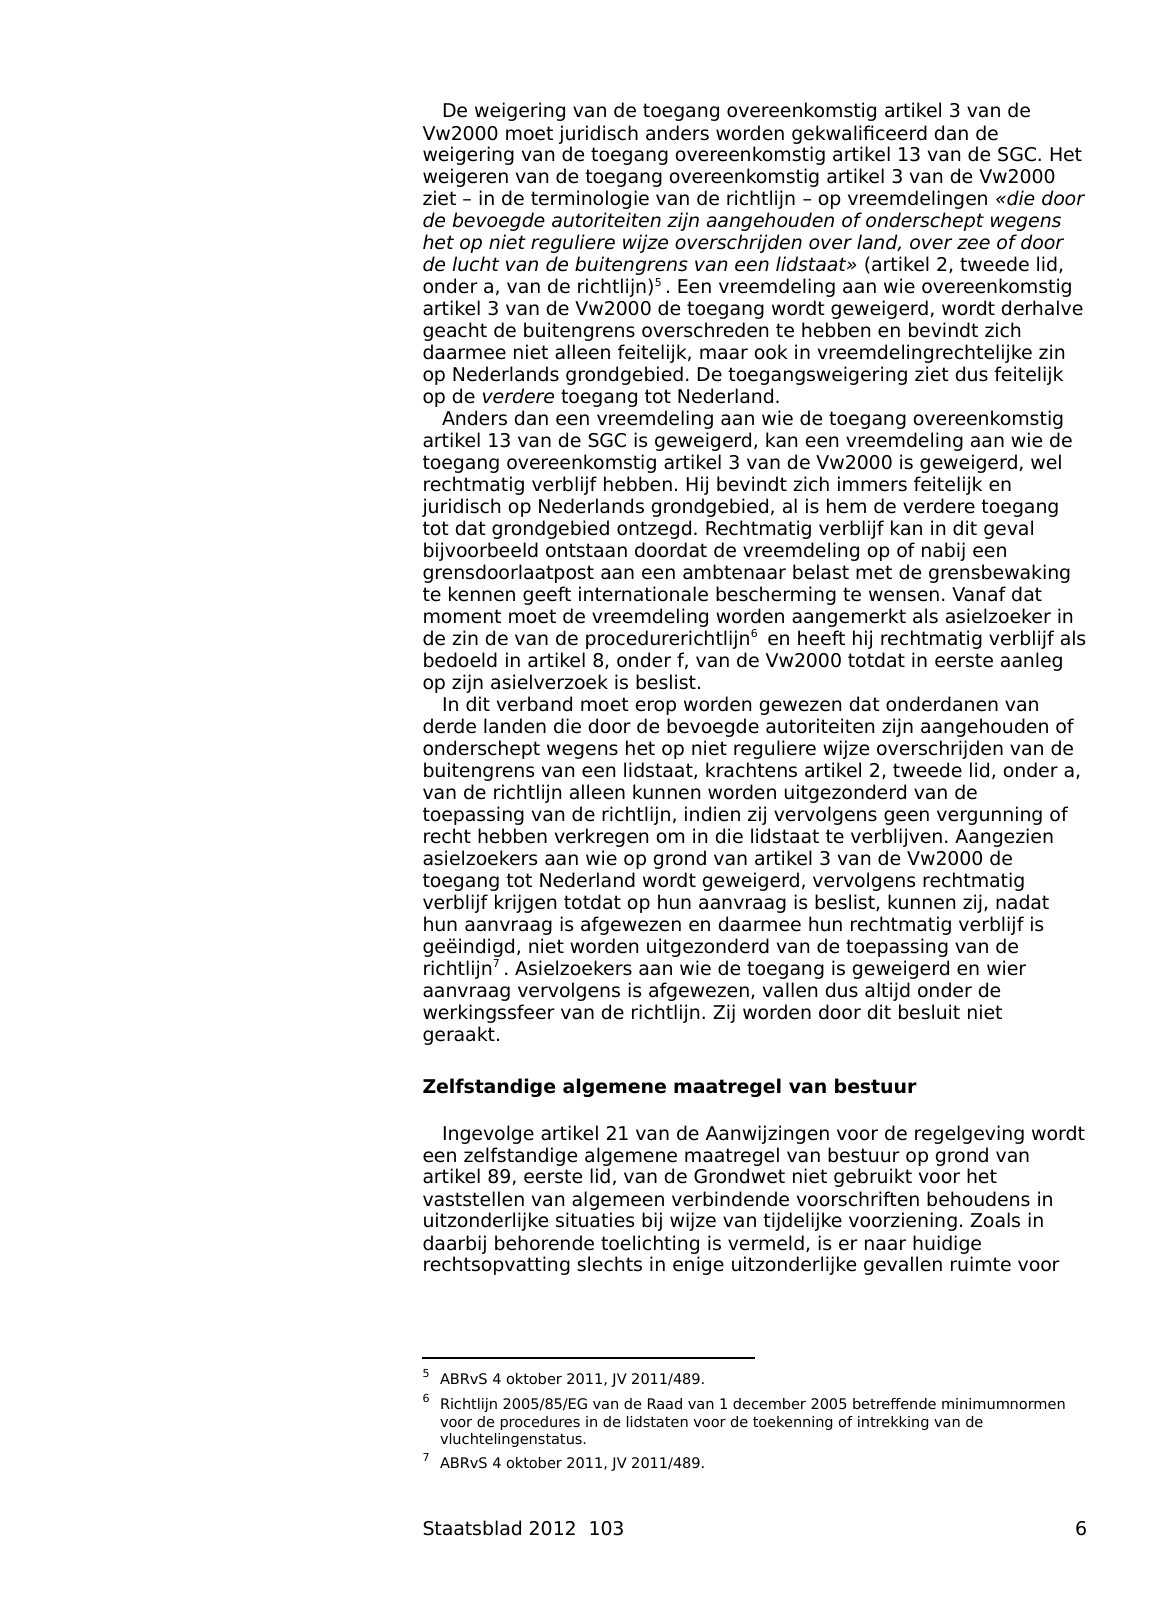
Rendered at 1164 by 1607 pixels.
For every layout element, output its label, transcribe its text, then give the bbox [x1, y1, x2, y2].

text De weigering van de toegang overeenkomstig artikel 3 van de Vw2000 moet juridisch anders worden gekwalificeerd dan de weigering van de toegang overeenkomstig artikel 13 van de SGC. Het weigeren van de toegang overeenkomstig artikel 3 van de Vw2000 ziet – in de terminologie van de richtlijn – op vreemdelingen «die door de bevoegde autoriteiten zijn aangehouden of onderschept wegens het op niet reguliere wijze overschrijden over land, over zee of door de lucht van de buitengrens van een lidstaat» (artikel 2, tweede lid, onder a, van de richtlijn). Een vreemdeling aan wie overeenkomstig artikel 3 van de Vw2000 de toegang wordt geweigerd, wordt derhalve geacht de buitengrens overschreden te hebben en bevindt zich daarmee niet alleen feitelijk, maar ook in vreemdelingrechtelijke zin op Nederlands grondgebied. De toegangsweigering ziet dus feitelijk op de verdere toegang tot Nederland. [422, 100, 1087, 408]
text Ingevolge artikel 21 van de Aanwijzingen voor de regelgeving wordt een zelfstandige algemene maatregel van bestuur op grond van artikel 89, eerste lid, van de Grondwet niet gebruikt voor het vaststellen van algemeen verbindende voorschriften behoudens in uitzonderlijke situaties bij wijze van tijdelijke voorziening. Zoals in daarbij behorende toelichting is vermeld, is er naar huidige rechtsopvatting slechts in enige uitzonderlijke gevallen ruimte voor [422, 1122, 1087, 1276]
subtitle Zelfstandige algemene maatregel van bestuur [422, 1076, 1087, 1097]
text In dit verband moet erop worden gewezen dat onderdanen van derde landen die door de bevoegde autoriteiten zijn aangehouden of onderschept wegens het op niet reguliere wijze overschrijden van de buitengrens van een lidstaat, krachtens artikel 2, tweede lid, onder a, van de richtlijn alleen kunnen worden uitgezonderd van de toepassing van de richtlijn, indien zij vervolgens geen vergunning of recht hebben verkregen om in die lidstaat te verblijven. Aangezien asielzoekers aan wie op grond van artikel 3 van de Vw2000 de toegang tot Nederland wordt geweigerd, vervolgens rechtmatig verblijf krijgen totdat op hun aanvraag is beslist, kunnen zij, nadat hun aanvraag is afgewezen en daarmee hun rechtmatig verblijf is geëindigd, niet worden uitgezonderd van de toepassing van de richtlijn. Asielzoekers aan wie de toegang is geweigerd en wier aanvraag vervolgens is afgewezen, vallen dus altijd onder de werkingssfeer van de richtlijn. Zij worden door dit besluit niet geraakt. [422, 694, 1087, 1046]
text Anders dan een vreemdeling aan wie de toegang overeenkomstig artikel 13 van de SGC is geweigerd, kan een vreemdeling aan wie de toegang overeenkomstig artikel 3 van de Vw2000 is geweigerd, wel rechtmatig verblijf hebben. Hij bevindt zich immers feitelijk en juridisch op Nederlands grondgebied, al is hem de verdere toegang tot dat grondgebied ontzegd. Rechtmatig verblijf kan in dit geval bijvoorbeeld ontstaan doordat de vreemdeling op of nabij een grensdoorlaatpost aan een ambtenaar belast met de grensbewaking te kennen geeft internationale bescherming te wensen. Vanaf dat moment moet de vreemdeling worden aangemerkt als asielzoeker in de zin de van de procedurerichtlijn en heeft hij rechtmatig verblijf als bedoeld in artikel 8, onder f, van de Vw2000 totdat in eerste aanleg op zijn asielverzoek is beslist. [422, 408, 1087, 694]
text ABRvS 4 oktober 2011, JV 2011/489. [422, 1451, 1087, 1473]
text ABRvS 4 oktober 2011, JV 2011/489. [422, 1367, 1087, 1389]
text Richtlijn 2005/85/EG van de Raad van 1 december 2005 betreffende minimumnormen voor de procedures in de lidstaten voor de toekenning of intrekking van de vluchtelingenstatus. [422, 1392, 1087, 1448]
